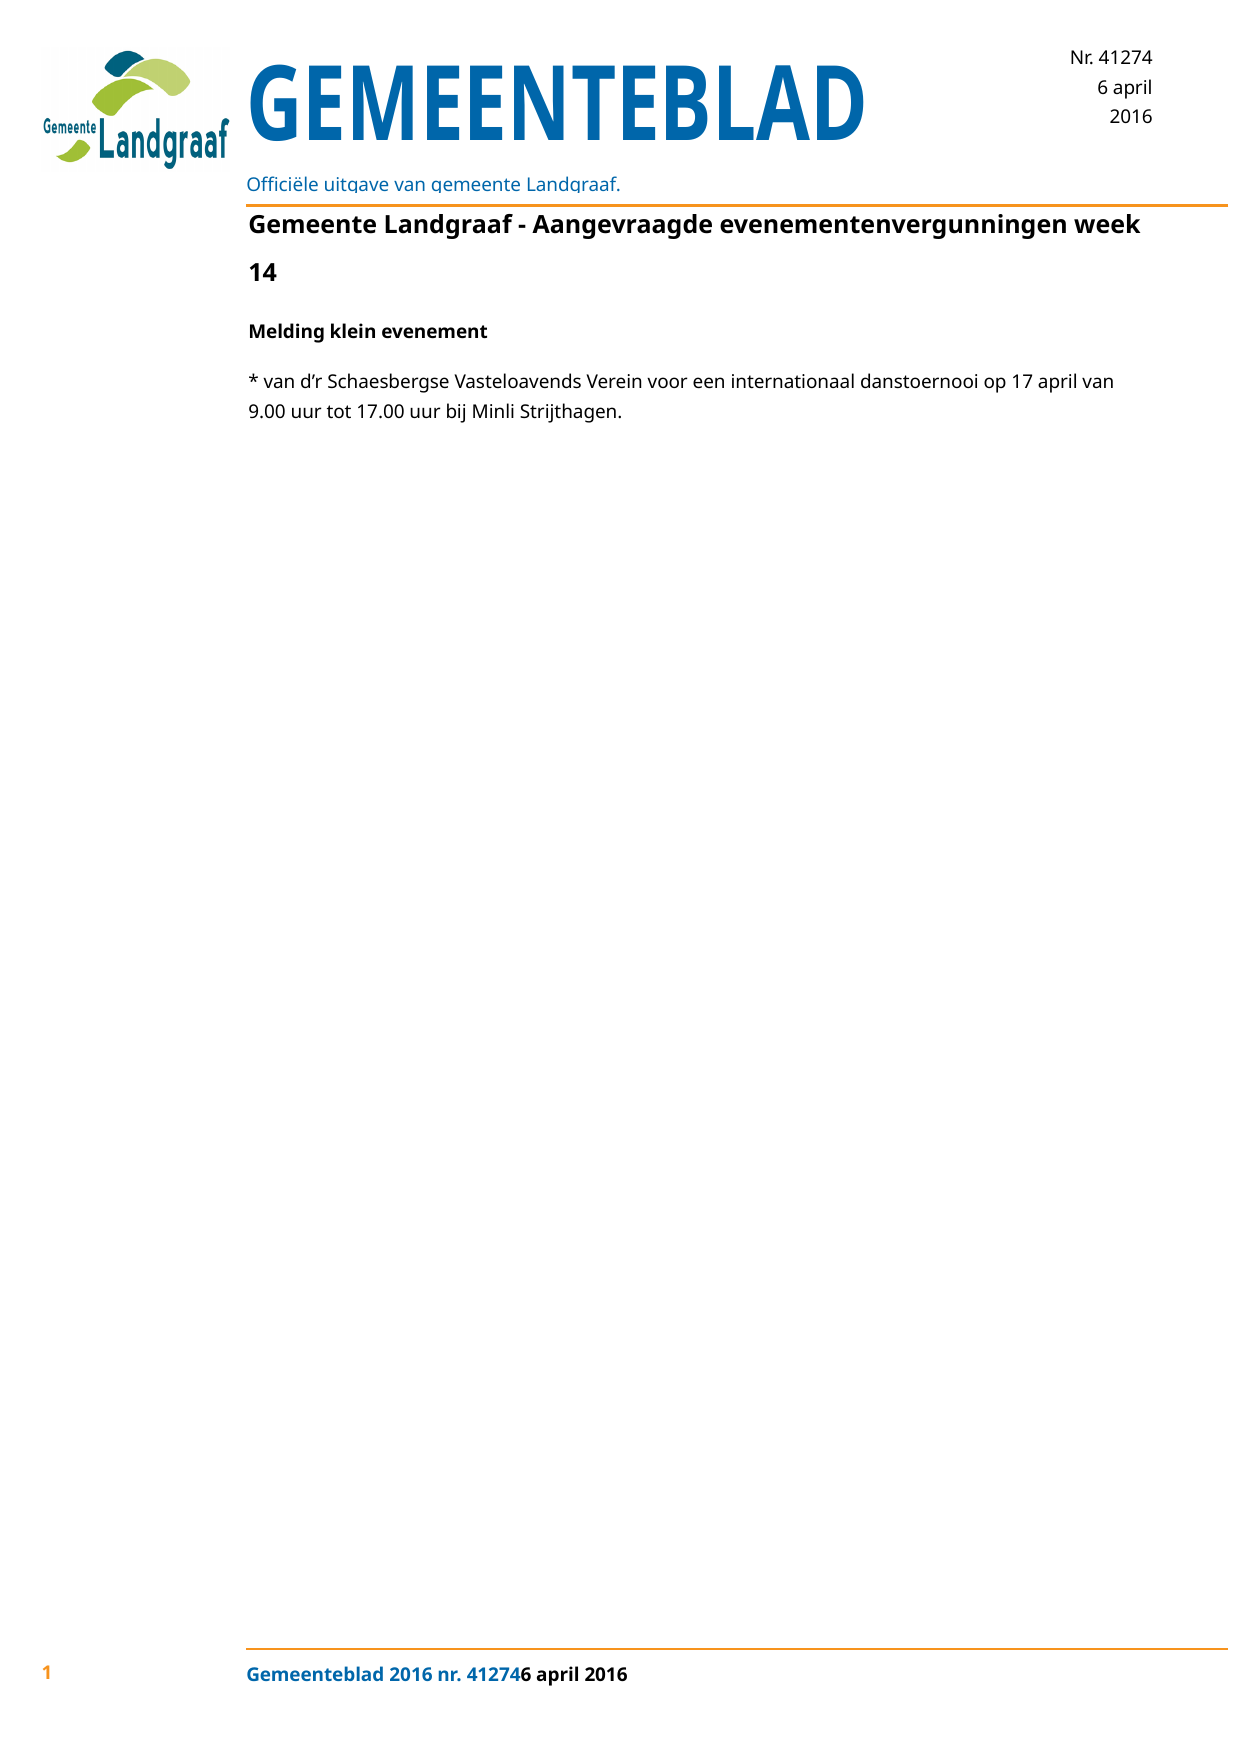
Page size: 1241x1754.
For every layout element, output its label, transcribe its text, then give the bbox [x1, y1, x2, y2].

picture [41, 47, 231, 172]
text Melding klein evenement [248, 318, 1152, 344]
text Gemeente Landgraaf - Aangevraagde evenementenvergunningen week 14 [248, 207, 1152, 288]
text * van d’r Schaesbergse Vasteloavends Verein voor een internationaal danstoernooi op 17 april van 9.00 uur tot 17.00 uur bij Minli Strijthagen. [248, 368, 1152, 424]
